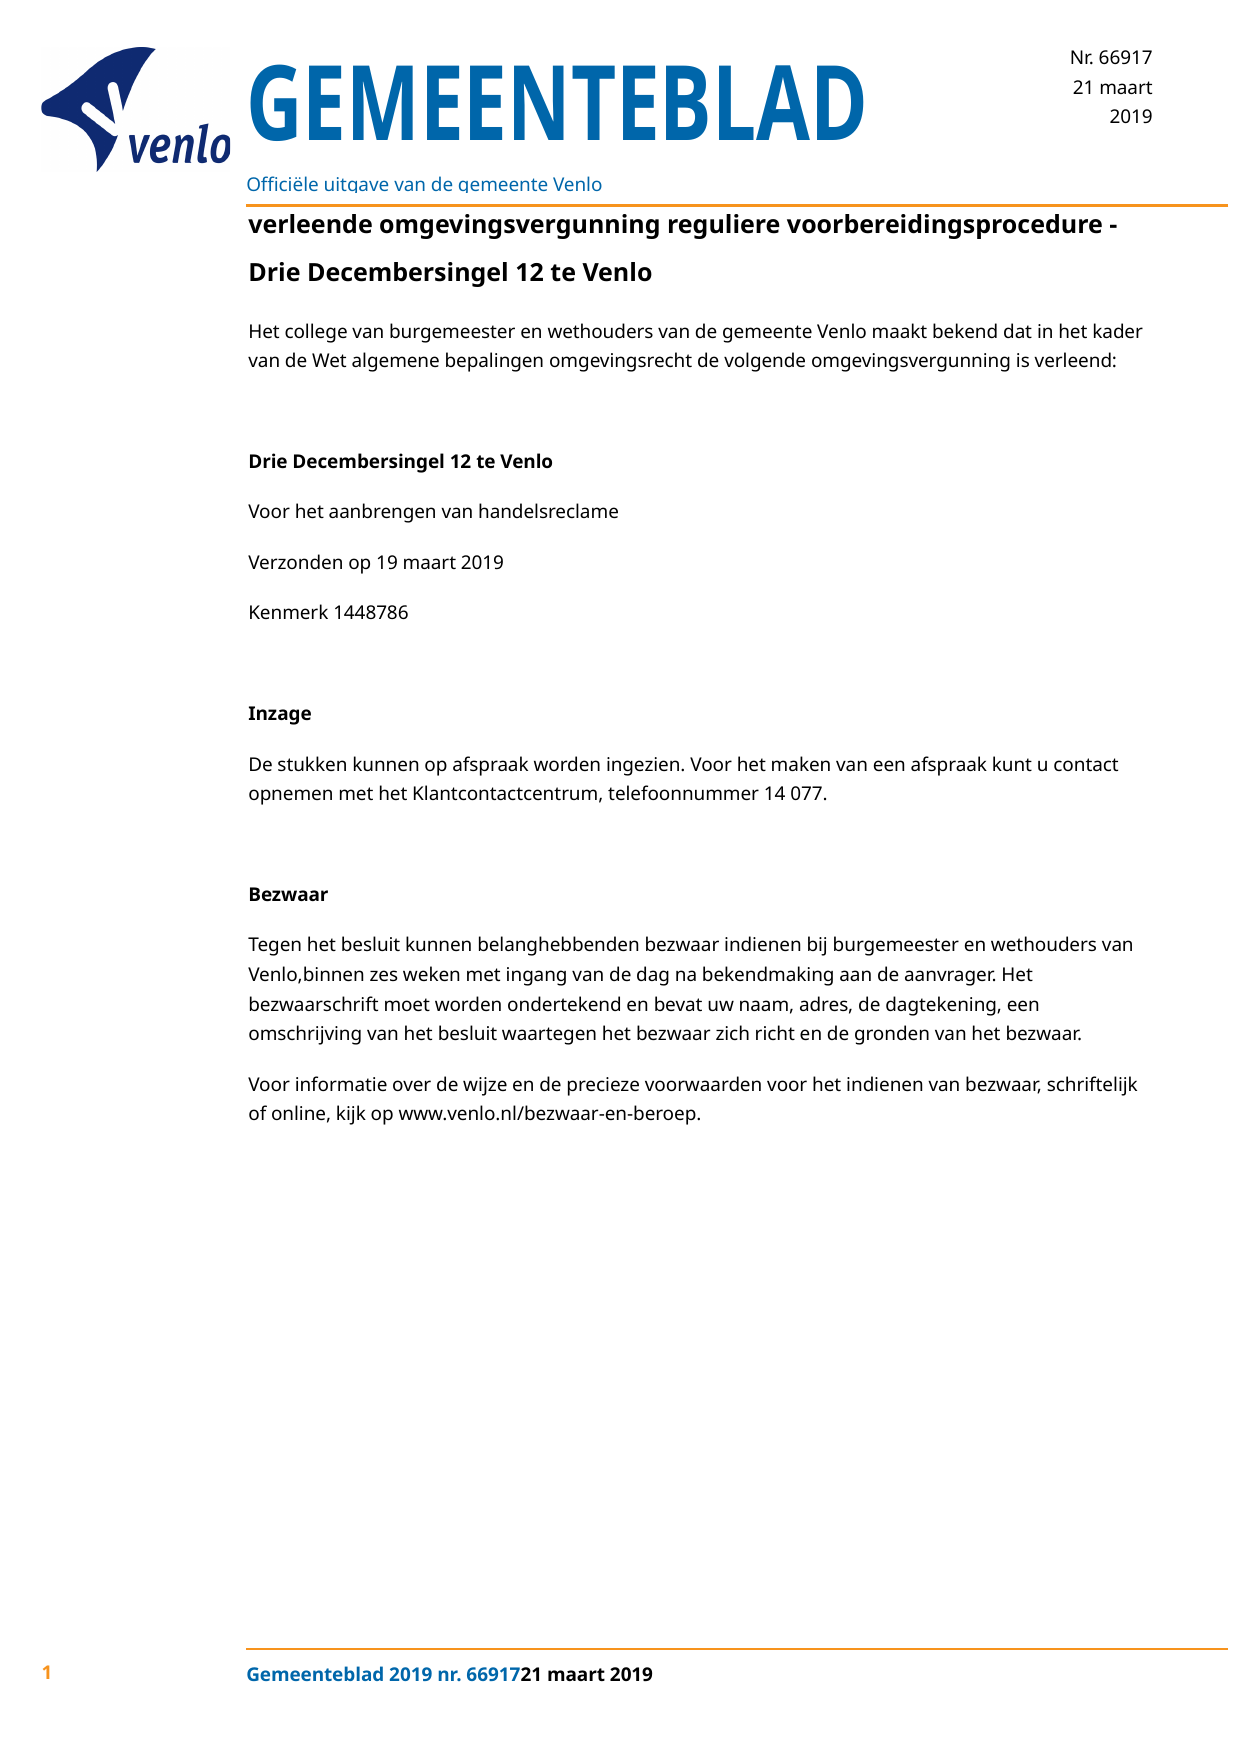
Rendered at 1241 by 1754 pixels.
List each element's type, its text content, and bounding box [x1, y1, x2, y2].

picture [41, 47, 231, 172]
text verleende omgevingsvergunning reguliere voorbereidingsprocedure - Drie Decembersingel 12 te Venlo [248, 207, 1152, 288]
text Kenmerk 1448786 [248, 599, 1152, 625]
text Drie Decembersingel 12 te Venlo [248, 448, 1152, 474]
text Verzonden op 19 maart 2019 [248, 549, 1152, 575]
text Voor informatie over de wijze en de precieze voorwaarden voor het indienen van bezwaar, schriftelijk of online, kijk op www.venlo.nl/bezwaar-en-beroep. [248, 1071, 1152, 1126]
text Inzage [248, 700, 1152, 726]
text Tegen het besluit kunnen belanghebbenden bezwaar indienen bij burgemeester en wethouders van Venlo,binnen zes weken met ingang van de dag na bekendmaking aan de aanvrager. Het bezwaarschrift moet worden ondertekend en bevat uw naam, adres, de dagtekening, een omschrijving van het besluit waartegen het bezwaar zich richt en de gronden van het bezwaar. [248, 932, 1152, 1046]
text Het college van burgemeester en wethouders van de gemeente Venlo maakt bekend dat in het kader van de Wet algemene bepalingen omgevingsrecht de volgende omgevingsvergunning is verleend: [248, 318, 1152, 373]
text De stukken kunnen op afspraak worden ingezien. Voor het maken van een afspraak kunt u contact opnemen met het Klantcontactcentrum, telefoonnummer 14 077. [248, 751, 1152, 806]
text Voor het aanbrengen van handelsreclame [248, 499, 1152, 524]
text Bezwaar [248, 881, 1152, 907]
